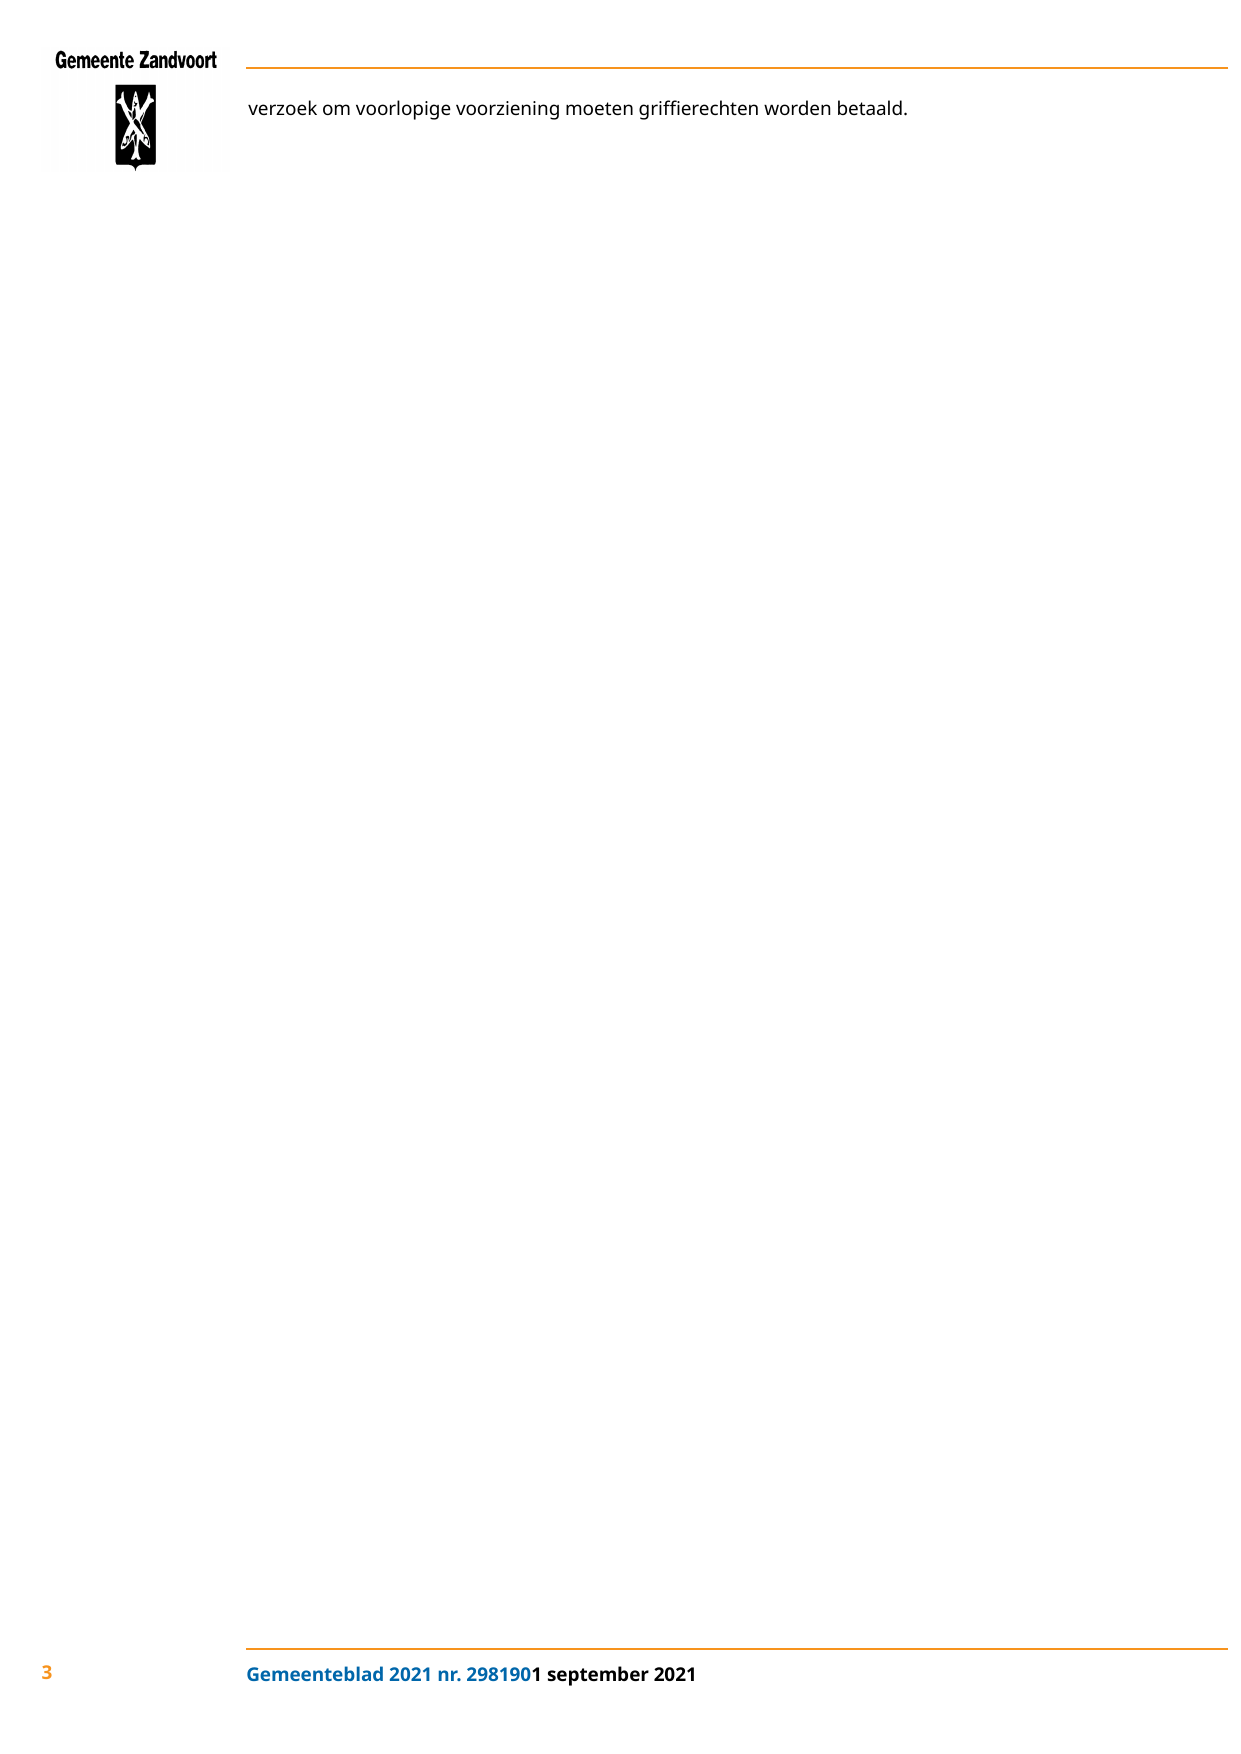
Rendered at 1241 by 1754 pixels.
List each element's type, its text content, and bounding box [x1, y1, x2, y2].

picture [41, 47, 231, 172]
text verzoek om voorlopige voorziening moeten griffierechten worden betaald. [248, 95, 1152, 121]
